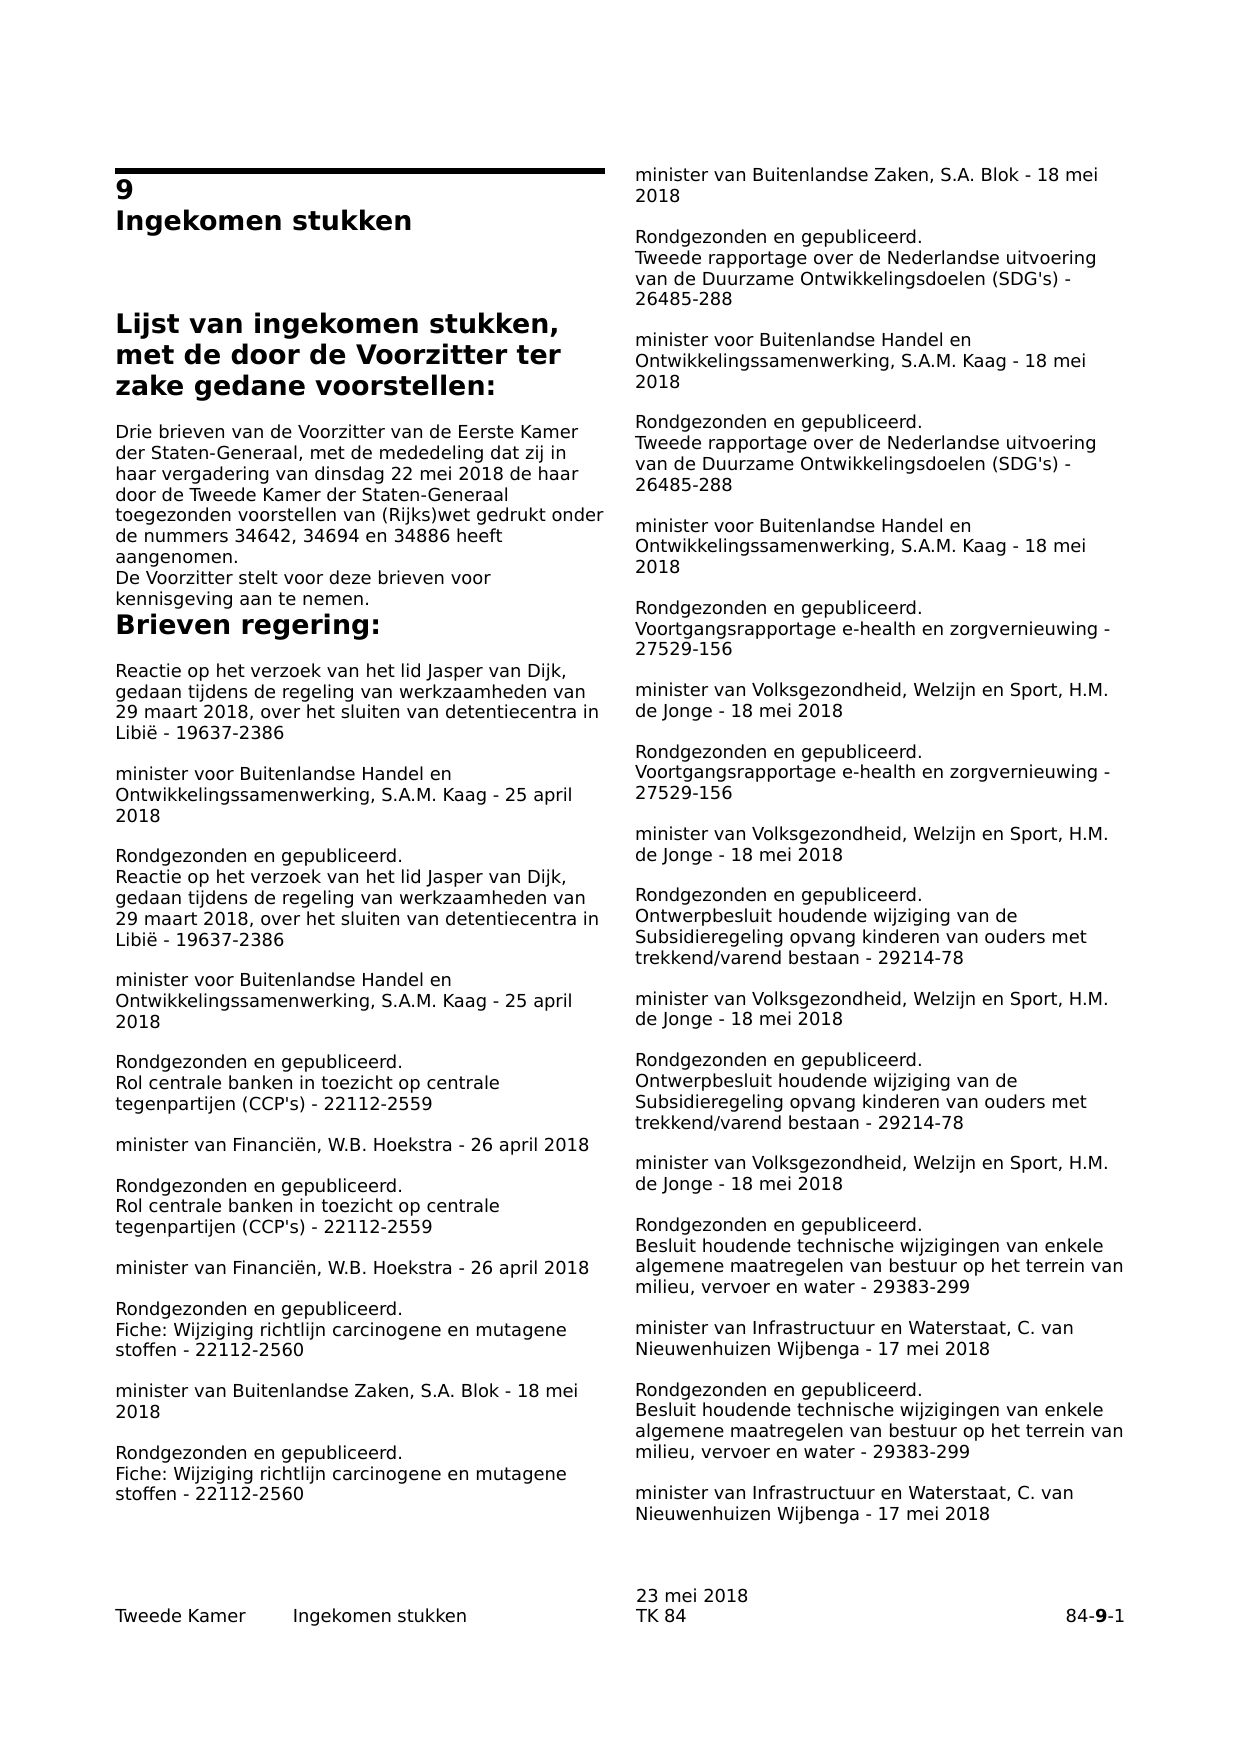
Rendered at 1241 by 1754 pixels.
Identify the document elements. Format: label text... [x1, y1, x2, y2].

text Rondgezonden en gepubliceerd. [635, 227, 1125, 247]
text minister voor Buitenlandse Handel en Ontwikkelingssamenwerking, S.A.M. Kaag - 25 april 2018 [115, 970, 605, 1032]
text Besluit houdende technische wijzigingen van enkele algemene maatregelen van bestuur op het terrein van milieu, vervoer en water - 29383-299 [635, 1235, 1125, 1298]
text Rondgezonden en gepubliceerd. [115, 1052, 605, 1073]
text Besluit houdende technische wijzigingen van enkele algemene maatregelen van bestuur op het terrein van milieu, vervoer en water - 29383-299 [635, 1400, 1125, 1463]
text Voortgangsrapportage e-health en zorgvernieuwing - 27529-156 [635, 618, 1125, 660]
text minister van Financiën, W.B. Hoekstra - 26 april 2018 [115, 1258, 605, 1279]
text Tweede rapportage over de Nederlandse uitvoering van de Duurzame Ontwikkelingsdoelen (SDG's) - 26485-288 [635, 247, 1125, 310]
text minister voor Buitenlandse Handel en Ontwikkelingssamenwerking, S.A.M. Kaag - 18 mei 2018 [635, 515, 1125, 578]
text Rondgezonden en gepubliceerd. [635, 1379, 1125, 1400]
text De Voorzitter stelt voor deze brieven voor kennisgeving aan te nemen. [115, 568, 605, 609]
text minister van Volksgezondheid, Welzijn en Sport, H.M. de Jonge - 18 mei 2018 [635, 1153, 1125, 1195]
title Lijst van ingekomen stukken, met de door de Voorzitter ter zake gedane voorstellen: [115, 308, 605, 402]
text minister voor Buitenlandse Handel en Ontwikkelingssamenwerking, S.A.M. Kaag - 18 mei 2018 [635, 330, 1125, 392]
text Rol centrale banken in toezicht op centrale tegenpartijen (CCP's) - 22112-2559 [115, 1073, 605, 1115]
text Fiche: Wijziging richtlijn carcinogene en mutagene stoffen - 22112-2560 [115, 1463, 605, 1505]
text Drie brieven van de Voorzitter van de Eerste Kamer der Staten-Generaal, met de mededeling dat zij in haar vergadering van dinsdag 22 mei 2018 de haar door de Tweede Kamer der Staten-Generaal toegezonden voorstellen van (Rijks)wet gedrukt onder de nummers 34642, 34694 en 34886 heeft aangenomen. [115, 422, 605, 568]
text Ontwerpbesluit houdende wijziging van de Subsidieregeling opvang kinderen van ouders met trekkend/varend bestaan - 29214-78 [635, 1071, 1125, 1133]
text Rondgezonden en gepubliceerd. [635, 412, 1125, 433]
text Voortgangsrapportage e-health en zorgvernieuwing - 27529-156 [635, 762, 1125, 804]
text Rondgezonden en gepubliceerd. [635, 885, 1125, 906]
text minister van Volksgezondheid, Welzijn en Sport, H.M. de Jonge - 18 mei 2018 [635, 824, 1125, 865]
text Reactie op het verzoek van het lid Jasper van Dijk, gedaan tijdens de regeling van werkzaamheden van 29 maart 2018, over het sluiten van detentiecentra in Libië - 19637-2386 [115, 867, 605, 950]
text minister van Financiën, W.B. Hoekstra - 26 april 2018 [115, 1135, 605, 1156]
text Rol centrale banken in toezicht op centrale tegenpartijen (CCP's) - 22112-2559 [115, 1196, 605, 1238]
text Rondgezonden en gepubliceerd. [635, 1050, 1125, 1071]
text Rondgezonden en gepubliceerd. [635, 1215, 1125, 1235]
text minister van Volksgezondheid, Welzijn en Sport, H.M. de Jonge - 18 mei 2018 [635, 680, 1125, 721]
text Ontwerpbesluit houdende wijziging van de Subsidieregeling opvang kinderen van ouders met trekkend/varend bestaan - 29214-78 [635, 906, 1125, 968]
text Tweede rapportage over de Nederlandse uitvoering van de Duurzame Ontwikkelingsdoelen (SDG's) - 26485-288 [635, 433, 1125, 495]
text Rondgezonden en gepubliceerd. [635, 741, 1125, 762]
text minister van Infrastructuur en Waterstaat, C. van Nieuwenhuizen Wijbenga - 17 mei 2018 [635, 1318, 1125, 1359]
text minister van Volksgezondheid, Welzijn en Sport, H.M. de Jonge - 18 mei 2018 [635, 988, 1125, 1030]
text minister van Buitenlandse Zaken, S.A. Blok - 18 mei 2018 [635, 165, 1125, 207]
text Rondgezonden en gepubliceerd. [115, 1176, 605, 1196]
title 9 Ingekomen stukken [115, 174, 605, 237]
title Brieven regering: [115, 609, 605, 641]
text Rondgezonden en gepubliceerd. [115, 1442, 605, 1463]
text minister voor Buitenlandse Handel en Ontwikkelingssamenwerking, S.A.M. Kaag - 25 april 2018 [115, 764, 605, 826]
text minister van Infrastructuur en Waterstaat, C. van Nieuwenhuizen Wijbenga - 17 mei 2018 [635, 1483, 1125, 1524]
text Reactie op het verzoek van het lid Jasper van Dijk, gedaan tijdens de regeling van werkzaamheden van 29 maart 2018, over het sluiten van detentiecentra in Libië - 19637-2386 [115, 661, 605, 744]
text Rondgezonden en gepubliceerd. [635, 598, 1125, 618]
text minister van Buitenlandse Zaken, S.A. Blok - 18 mei 2018 [115, 1381, 605, 1422]
text Rondgezonden en gepubliceerd. [115, 1299, 605, 1319]
text Rondgezonden en gepubliceerd. [115, 846, 605, 867]
text Fiche: Wijziging richtlijn carcinogene en mutagene stoffen - 22112-2560 [115, 1319, 605, 1361]
